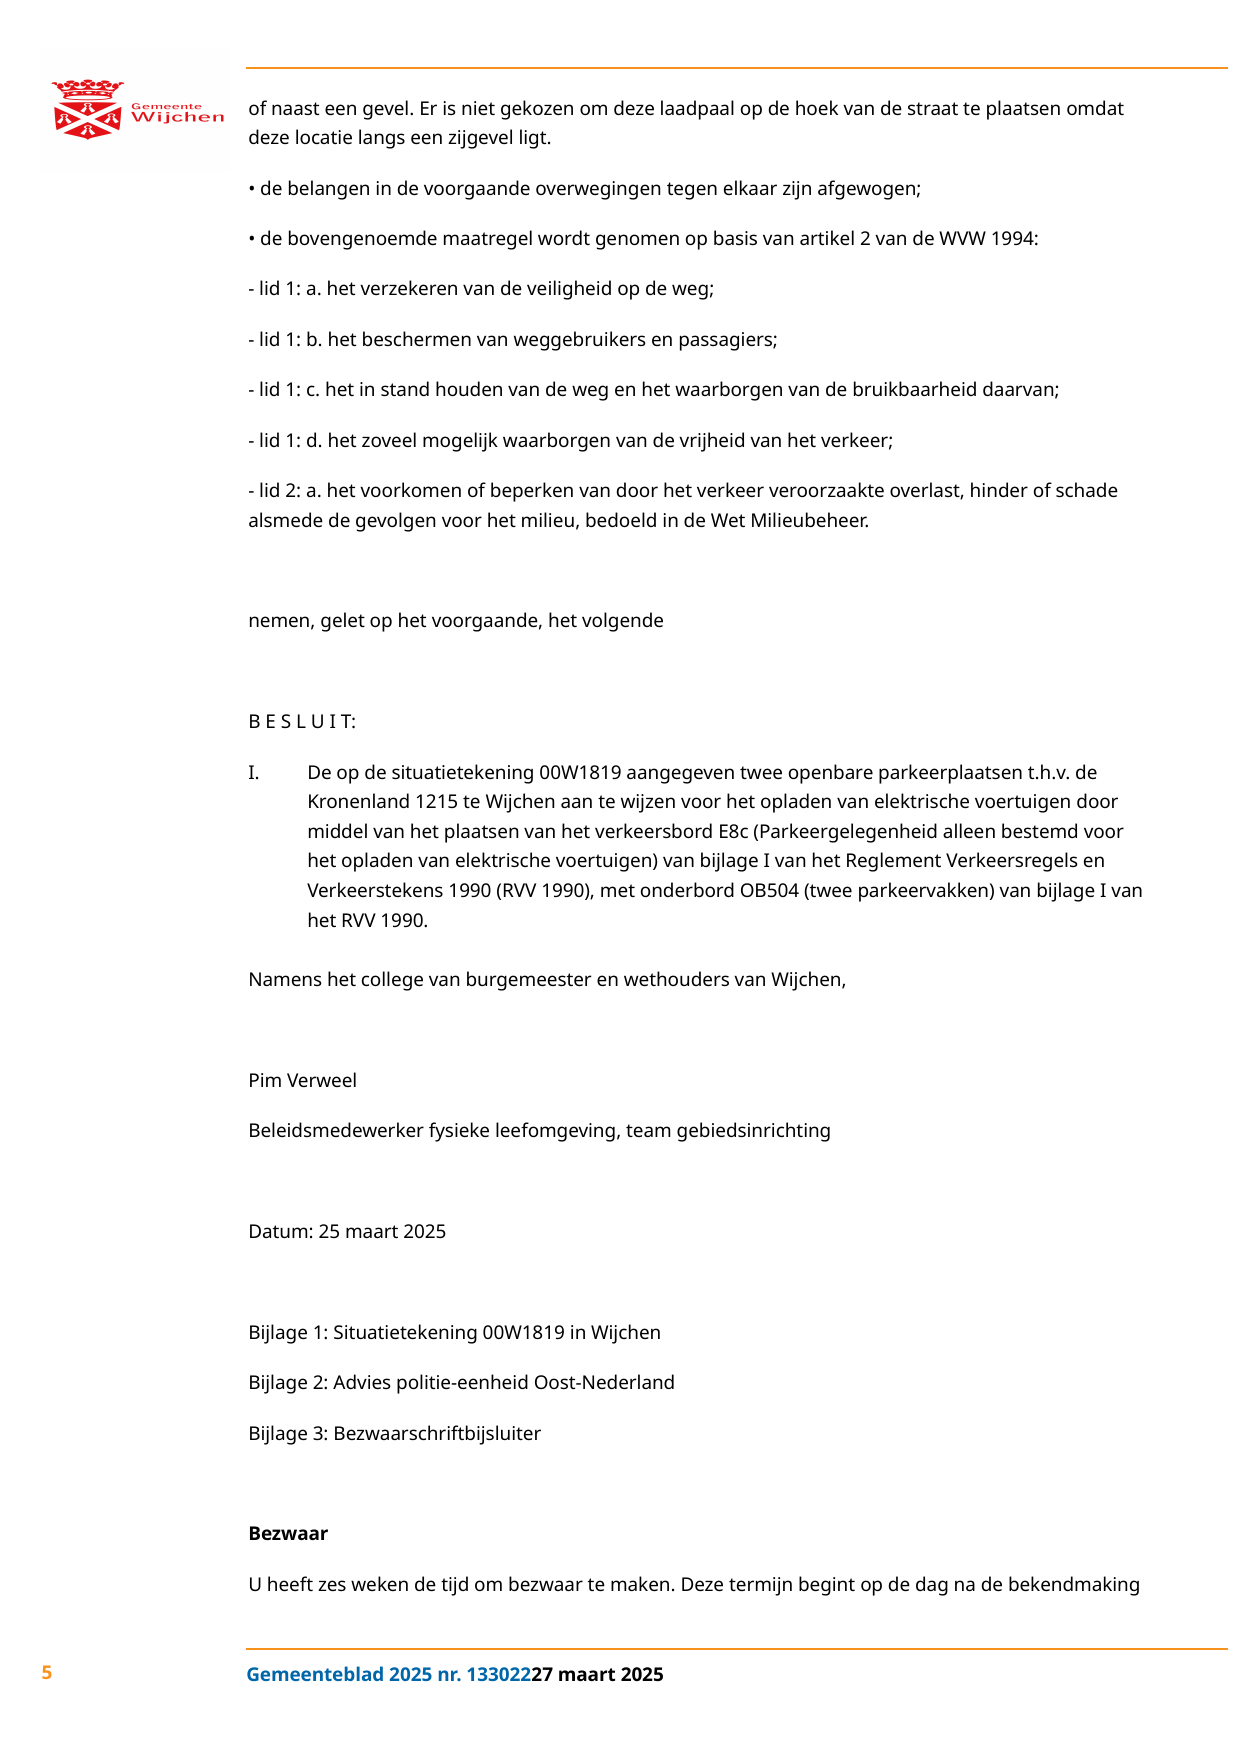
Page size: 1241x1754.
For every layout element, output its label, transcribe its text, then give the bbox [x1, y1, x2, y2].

text - lid 1: b. het beschermen van weggebruikers en passagiers; [248, 326, 1152, 352]
text U heeft zes weken de tijd om bezwaar te maken. Deze termijn begint op de dag na de bekendmaking [248, 1571, 1152, 1597]
picture [41, 47, 231, 172]
text - lid 1: c. het in stand houden van de weg en het waarborgen van de bruikbaarheid daarvan; [248, 376, 1152, 402]
text - lid 1: d. het zoveel mogelijk waarborgen van de vrijheid van het verkeer; [248, 427, 1152, 453]
text Bezwaar [248, 1521, 1152, 1546]
text B E S L U I T: [248, 708, 1152, 734]
text Bijlage 1: Situatietekening 00W1819 in Wijchen [248, 1319, 1152, 1345]
text Datum: 25 maart 2025 [248, 1218, 1152, 1244]
text Beleidsmedewerker fysieke leefomgeving, team gebiedsinrichting [248, 1117, 1152, 1143]
text Bijlage 2: Advies politie-eenheid Oost-Nederland [248, 1369, 1152, 1395]
text Bijlage 3: Bezwaarschriftbijsluiter [248, 1420, 1152, 1446]
text Pim Verweel [248, 1067, 1152, 1093]
text - lid 2: a. het voorkomen of beperken van door het verkeer veroorzaakte overlast, hinder of schade alsmede de gevolgen voor het milieu, bedoeld in de Wet Milieubeheer. [248, 477, 1152, 533]
text - lid 1: a. het verzekeren van de veiligheid op de weg; [248, 276, 1152, 301]
text Namens het college van burgemeester en wethouders van Wijchen, [248, 966, 1152, 992]
text nemen, gelet op het voorgaande, het volgende [248, 608, 1152, 633]
text • de belangen in de voorgaande overwegingen tegen elkaar zijn afgewogen; [248, 175, 1152, 201]
list De op de situatietekening 00W1819 aangegeven twee openbare parkeerplaatsen t.h.v. de Kronenland 1215 te Wijchen aan te wijzen voor het opladen van elektrische voertuigen door middel van het plaatsen van het verkeersbord E8c (Parkeergelegenheid alleen bestemd voor het opladen van elektrische voertuigen) van bijlage I van het Reglement Verkeersregels en Verkeerstekens 1990 (RVV 1990), met onderbord OB504 (twee parkeervakken) van bijlage I van het RVV 1990. [248, 759, 1152, 933]
text of naast een gevel. Er is niet gekozen om deze laadpaal op de hoek van de straat te plaatsen omdat deze locatie langs een zijgevel ligt. [248, 95, 1152, 150]
text • de bovengenoemde maatregel wordt genomen op basis van artikel 2 van de WVW 1994: [248, 225, 1152, 251]
